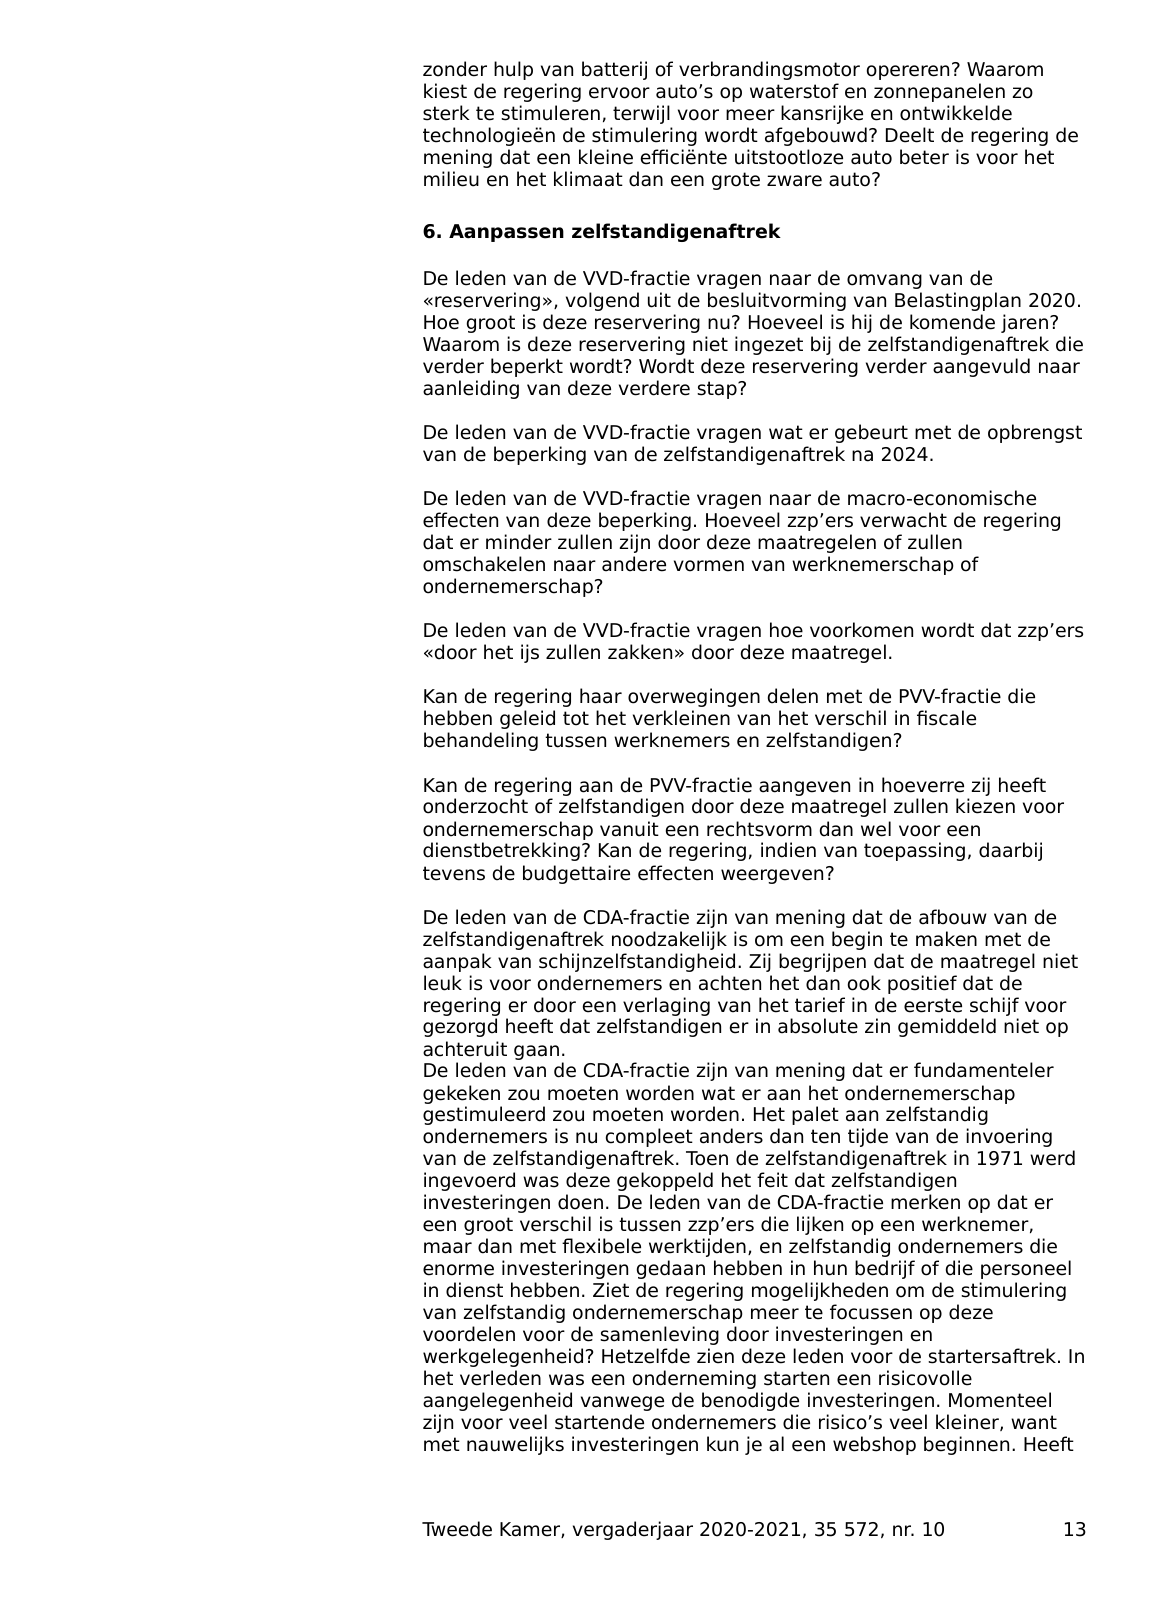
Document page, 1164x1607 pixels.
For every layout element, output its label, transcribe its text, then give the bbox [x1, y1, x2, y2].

text Kan de regering aan de PVV-fractie aangeven in hoeverre zij heeft onderzocht of zelfstandigen door deze maatregel zullen kiezen voor ondernemerschap vanuit een rechtsvorm dan wel voor een dienstbetrekking? Kan de regering, indien van toepassing, daarbij tevens de budgettaire effecten weergeven? [422, 774, 1087, 884]
text De leden van de CDA-fractie zijn van mening dat de afbouw van de zelfstandigenaftrek noodzakelijk is om een begin te maken met de aanpak van schijnzelfstandigheid. Zij begrijpen dat de maatregel niet leuk is voor ondernemers en achten het dan ook positief dat de regering er door een verlaging van het tarief in de eerste schijf voor gezorgd heeft dat zelfstandigen er in absolute zin gemiddeld niet op achteruit gaan. [422, 907, 1087, 1060]
text De leden van de VVD-fractie vragen wat er gebeurt met de opbrengst van de beperking van de zelfstandigenaftrek na 2024. [422, 422, 1087, 466]
subtitle 6. Aanpassen zelfstandigenaftrek [422, 221, 1087, 243]
text De leden van de VVD-fractie vragen naar de omvang van de «reservering», volgend uit de besluitvorming van Belastingplan 2020. Hoe groot is deze reservering nu? Hoeveel is hij de komende jaren? Waarom is deze reservering niet ingezet bij de zelfstandigenaftrek die verder beperkt wordt? Wordt deze reservering verder aangevuld naar aanleiding van deze verdere stap? [422, 268, 1087, 400]
text Kan de regering haar overwegingen delen met de PVV-fractie die hebben geleid tot het verkleinen van het verschil in fiscale behandeling tussen werknemers en zelfstandigen? [422, 686, 1087, 752]
text De leden van de VVD-fractie vragen naar de macro-economische effecten van deze beperking. Hoeveel zzp’ers verwacht de regering dat er minder zullen zijn door deze maatregelen of zullen omschakelen naar andere vormen van werknemerschap of ondernemerschap? [422, 488, 1087, 598]
text zonder hulp van batterij of verbrandingsmotor opereren? Waarom kiest de regering ervoor auto’s op waterstof en zonnepanelen zo sterk te stimuleren, terwijl voor meer kansrijke en ontwikkelde technologieën de stimulering wordt afgebouwd? Deelt de regering de mening dat een kleine efficiënte uitstootloze auto beter is voor het milieu en het klimaat dan een grote zware auto? [422, 59, 1087, 191]
text De leden van de VVD-fractie vragen hoe voorkomen wordt dat zzp’ers «door het ijs zullen zakken» door deze maatregel. [422, 620, 1087, 664]
text De leden van de CDA-fractie zijn van mening dat er fundamenteler gekeken zou moeten worden wat er aan het ondernemerschap gestimuleerd zou moeten worden. Het palet aan zelfstandig ondernemers is nu compleet anders dan ten tijde van de invoering van de zelfstandigenaftrek. Toen de zelfstandigenaftrek in 1971 werd ingevoerd was deze gekoppeld het feit dat zelfstandigen investeringen doen. De leden van de CDA-fractie merken op dat er een groot verschil is tussen zzp’ers die lijken op een werknemer, maar dan met flexibele werktijden, en zelfstandig ondernemers die enorme investeringen gedaan hebben in hun bedrijf of die personeel in dienst hebben. Ziet de regering mogelijkheden om de stimulering van zelfstandig ondernemerschap meer te focussen op deze voordelen voor de samenleving door investeringen en werkgelegenheid? Hetzelfde zien deze leden voor de startersaftrek. In het verleden was een onderneming starten een risicovolle aangelegenheid vanwege de benodigde investeringen. Momenteel zijn voor veel startende ondernemers die risico’s veel kleiner, want met nauwelijks investeringen kun je al een webshop beginnen. Heeft [422, 1060, 1087, 1456]
